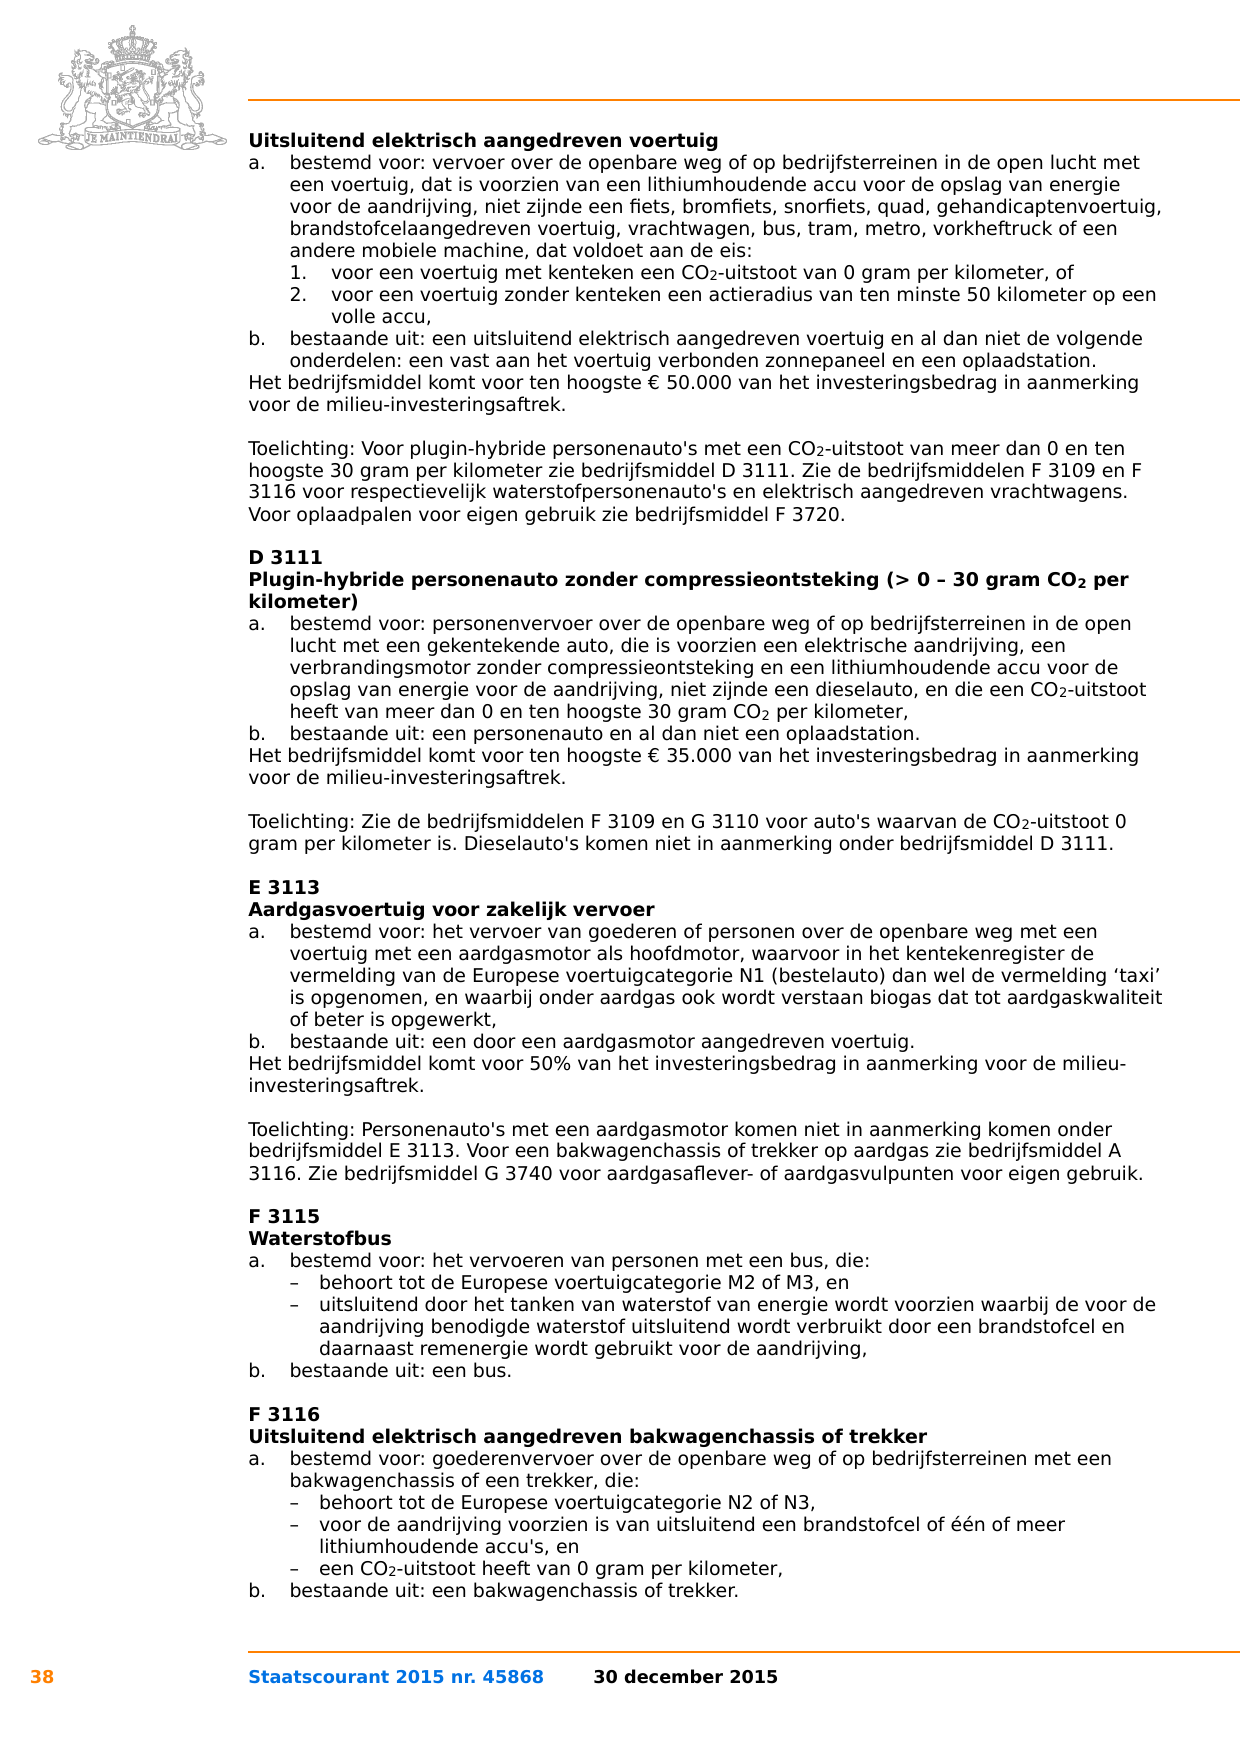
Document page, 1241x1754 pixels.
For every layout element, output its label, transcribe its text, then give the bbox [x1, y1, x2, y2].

text b. bestaande uit: een bakwagenchassis of trekker. [248, 1580, 1163, 1602]
text – behoort tot de Europese voertuigcategorie M2 of M3, en [289, 1272, 1163, 1294]
text – behoort tot de Europese voertuigcategorie N2 of N3, [289, 1492, 1163, 1514]
text F 3116 [248, 1404, 1163, 1426]
text Toelichting: Personenauto's met een aardgasmotor komen niet in aanmerking komen onder bedrijfsmiddel E 3113. Voor een bakwagenchassis of trekker op aardgas zie bedrijfsmiddel A 3116. Zie bedrijfsmiddel G 3740 voor aardgasaflever- of aardgasvulpunten voor eigen gebruik. [248, 1118, 1163, 1184]
text b. bestaande uit: een uitsluitend elektrisch aangedreven voertuig en al dan niet de volgende onderdelen: een vast aan het voertuig verbonden zonnepaneel en een oplaadstation. [248, 328, 1163, 372]
text b. bestaande uit: een bus. [248, 1360, 1163, 1382]
text E 3113 [248, 877, 1163, 899]
text a. bestemd voor: het vervoeren van personen met een bus, die: [248, 1250, 1163, 1272]
text 2. voor een voertuig zonder kenteken een actieradius van ten minste 50 kilometer op een volle accu, [289, 284, 1163, 328]
text a. bestemd voor: vervoer over de openbare weg of op bedrijfsterreinen in de open lucht met een voertuig, dat is voorzien van een lithiumhoudende accu voor de opslag van energie voor de aandrijving, niet zijnde een fiets, bromfiets, snorfiets, quad, gehandicaptenvoertuig, brandstofcelaangedreven voertuig, vrachtwagen, bus, tram, metro, vorkheftruck of een andere mobiele machine, dat voldoet aan de eis: [248, 152, 1163, 262]
text Het bedrijfsmiddel komt voor ten hoogste € 35.000 van het investeringsbedrag in aanmerking voor de milieu-investeringsaftrek. [248, 745, 1163, 789]
text – een CO2-uitstoot heeft van 0 gram per kilometer, [289, 1558, 1163, 1580]
text b. bestaande uit: een door een aardgasmotor aangedreven voertuig. [248, 1031, 1163, 1053]
text 1. voor een voertuig met kenteken een CO2-uitstoot van 0 gram per kilometer, of [289, 262, 1163, 284]
picture [38, 25, 227, 150]
text Het bedrijfsmiddel komt voor 50% van het investeringsbedrag in aanmerking voor de milieu-investeringsaftrek. [248, 1053, 1163, 1097]
text b. bestaande uit: een personenauto en al dan niet een oplaadstation. [248, 723, 1163, 745]
text Het bedrijfsmiddel komt voor ten hoogste € 50.000 van het investeringsbedrag in aanmerking voor de milieu-investeringsaftrek. [248, 372, 1163, 416]
text Uitsluitend elektrisch aangedreven voertuig [248, 130, 1163, 152]
text D 3111 [248, 547, 1163, 569]
text – uitsluitend door het tanken van waterstof van energie wordt voorzien waarbij de voor de aandrijving benodigde waterstof uitsluitend wordt verbruikt door een brandstofcel en daarnaast remenergie wordt gebruikt voor de aandrijving, [289, 1294, 1163, 1360]
text Uitsluitend elektrisch aangedreven bakwagenchassis of trekker [248, 1426, 1163, 1448]
text – voor de aandrijving voorzien is van uitsluitend een brandstofcel of één of meer lithiumhoudende accu's, en [289, 1514, 1163, 1558]
text a. bestemd voor: goederenvervoer over de openbare weg of op bedrijfsterreinen met een bakwagenchassis of een trekker, die: [248, 1448, 1163, 1492]
text Toelichting: Zie de bedrijfsmiddelen F 3109 en G 3110 voor auto's waarvan de CO2-uitstoot 0 gram per kilometer is. Dieselauto's komen niet in aanmerking onder bedrijfsmiddel D 3111. [248, 811, 1163, 855]
text Waterstofbus [248, 1228, 1163, 1250]
text a. bestemd voor: het vervoer van goederen of personen over de openbare weg met een voertuig met een aardgasmotor als hoofdmotor, waarvoor in het kentekenregister de vermelding van de Europese voertuigcategorie N1 (bestelauto) dan wel de vermelding ‘taxi’ is opgenomen, en waarbij onder aardgas ook wordt verstaan biogas dat tot aardgaskwaliteit of beter is opgewerkt, [248, 921, 1163, 1031]
text F 3115 [248, 1206, 1163, 1228]
text Aardgasvoertuig voor zakelijk vervoer [248, 899, 1163, 921]
text a. bestemd voor: personenvervoer over de openbare weg of op bedrijfsterreinen in de open lucht met een gekentekende auto, die is voorzien een elektrische aandrijving, een verbrandingsmotor zonder compressieontsteking en een lithiumhoudende accu voor de opslag van energie voor de aandrijving, niet zijnde een dieselauto, en die een CO2-uitstoot heeft van meer dan 0 en ten hoogste 30 gram CO2 per kilometer, [248, 613, 1163, 723]
text Plugin-hybride personenauto zonder compressieontsteking (> 0 – 30 gram CO2 per kilometer) [248, 569, 1163, 613]
text Toelichting: Voor plugin-hybride personenauto's met een CO2-uitstoot van meer dan 0 en ten hoogste 30 gram per kilometer zie bedrijfsmiddel D 3111. Zie de bedrijfsmiddelen F 3109 en F 3116 voor respectievelijk waterstofpersonenauto's en elektrisch aangedreven vrachtwagens. Voor oplaadpalen voor eigen gebruik zie bedrijfsmiddel F 3720. [248, 437, 1163, 525]
